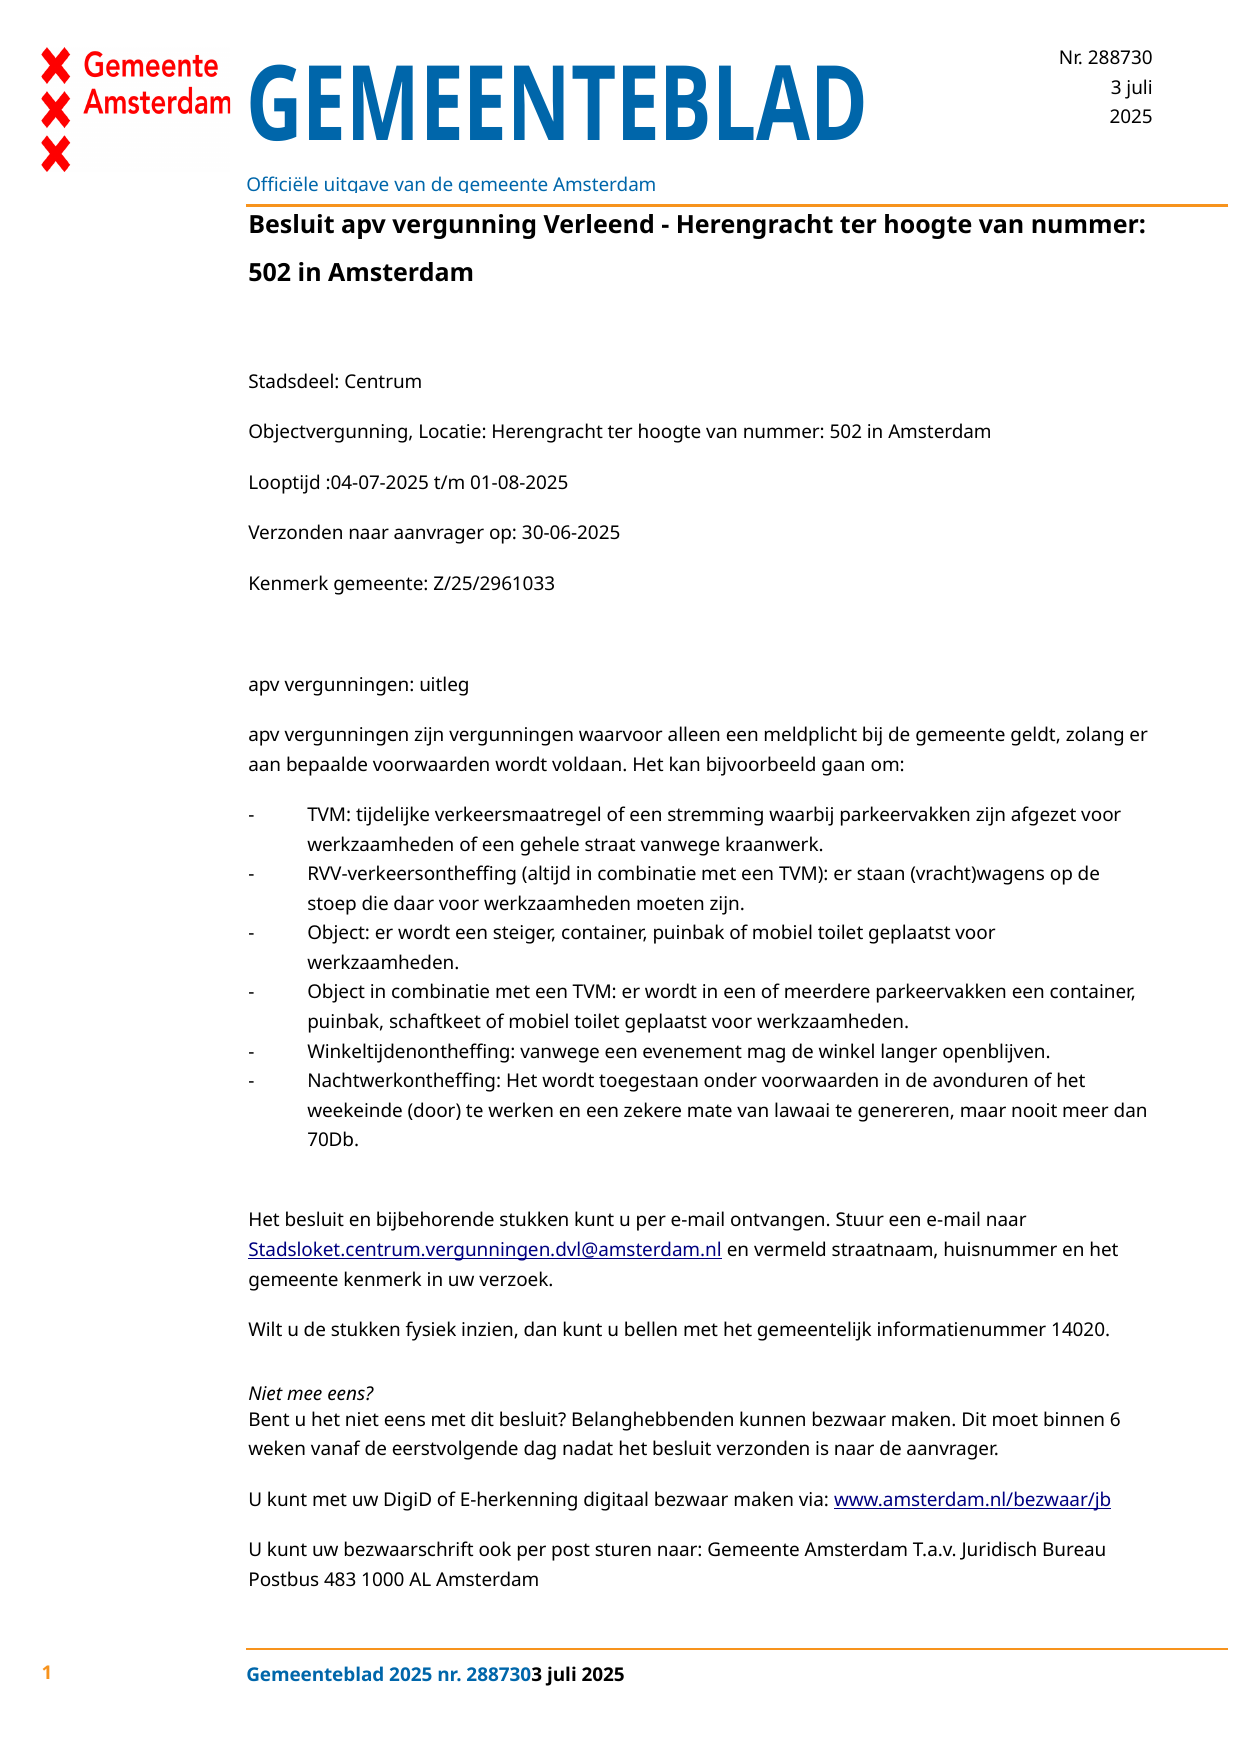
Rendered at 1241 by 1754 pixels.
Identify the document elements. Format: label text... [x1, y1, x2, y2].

text apv vergunningen: uitleg [248, 671, 1152, 697]
text Bent u het niet eens met dit besluit? Belanghebbenden kunnen bezwaar maken. Dit moet binnen 6 weken vanaf de eerstvolgende dag nadat het besluit verzonden is naar de aanvrager. [248, 1406, 1152, 1461]
list RVV-verkeersontheffing (altijd in combinatie met een TVM): er staan (vracht)wagens op de stoep die daar voor werkzaamheden moeten zijn. [248, 860, 1152, 916]
list Nachtwerkontheffing: Het wordt toegestaan onder voorwaarden in de avonduren of het weekeinde (door) te werken en een zekere mate van lawaai te genereren, maar nooit meer dan 70Db. [248, 1067, 1152, 1152]
text Verzonden naar aanvrager op: 30-06-2025 [248, 519, 1152, 545]
text Objectvergunning, Locatie: Herengracht ter hoogte van nummer: 502 in Amsterdam [248, 419, 1152, 444]
text Besluit apv vergunning Verleend - Herengracht ter hoogte van nummer: 502 in Amsterdam [248, 207, 1152, 288]
text Wilt u de stukken fysiek inzien, dan kunt u bellen met het gemeentelijk informatienummer 14020. [248, 1316, 1152, 1342]
text U kunt uw bezwaarschrift ook per post sturen naar: Gemeente Amsterdam T.a.v. Juridisch Bureau Postbus 483 1000 AL Amsterdam [248, 1536, 1152, 1592]
list TVM: tijdelijke verkeersmaatregel of een stremming waarbij parkeervakken zijn afgezet voor werkzaamheden of een gehele straat vanwege kraanwerk. [248, 801, 1152, 857]
list Object: er wordt een steiger, container, puinbak of mobiel toilet geplaatst voor werkzaamheden. [248, 919, 1152, 975]
text Stadsdeel: Centrum [248, 368, 1152, 394]
text Niet mee eens? [248, 1380, 1152, 1406]
picture [41, 47, 231, 172]
text U kunt met uw DigiD of E-herkenning digitaal bezwaar maken via: www.amsterdam.nl/bezwaar/jb [248, 1486, 1152, 1512]
list Object in combinatie met een TVM: er wordt in een of meerdere parkeervakken een container, puinbak, schaftkeet of mobiel toilet geplaatst voor werkzaamheden. [248, 979, 1152, 1034]
list Winkeltijdenontheffing: vanwege een evenement mag de winkel langer openblijven. [248, 1038, 1152, 1064]
text Kenmerk gemeente: Z/25/2961033 [248, 570, 1152, 596]
text apv vergunningen zijn vergunningen waarvoor alleen een meldplicht bij de gemeente geldt, zolang er aan bepaalde voorwaarden wordt voldaan. Het kan bijvoorbeeld gaan om: [248, 721, 1152, 777]
text Looptijd :04-07-2025 t/m 01-08-2025 [248, 469, 1152, 495]
text Het besluit en bijbehorende stukken kunt u per e-mail ontvangen. Stuur een e-mail naar Stadsloket.centrum.vergunningen.dvl@amsterdam.nl en vermeld straatnaam, huisnummer en het gemeente kenmerk in uw verzoek. [248, 1207, 1152, 1292]
